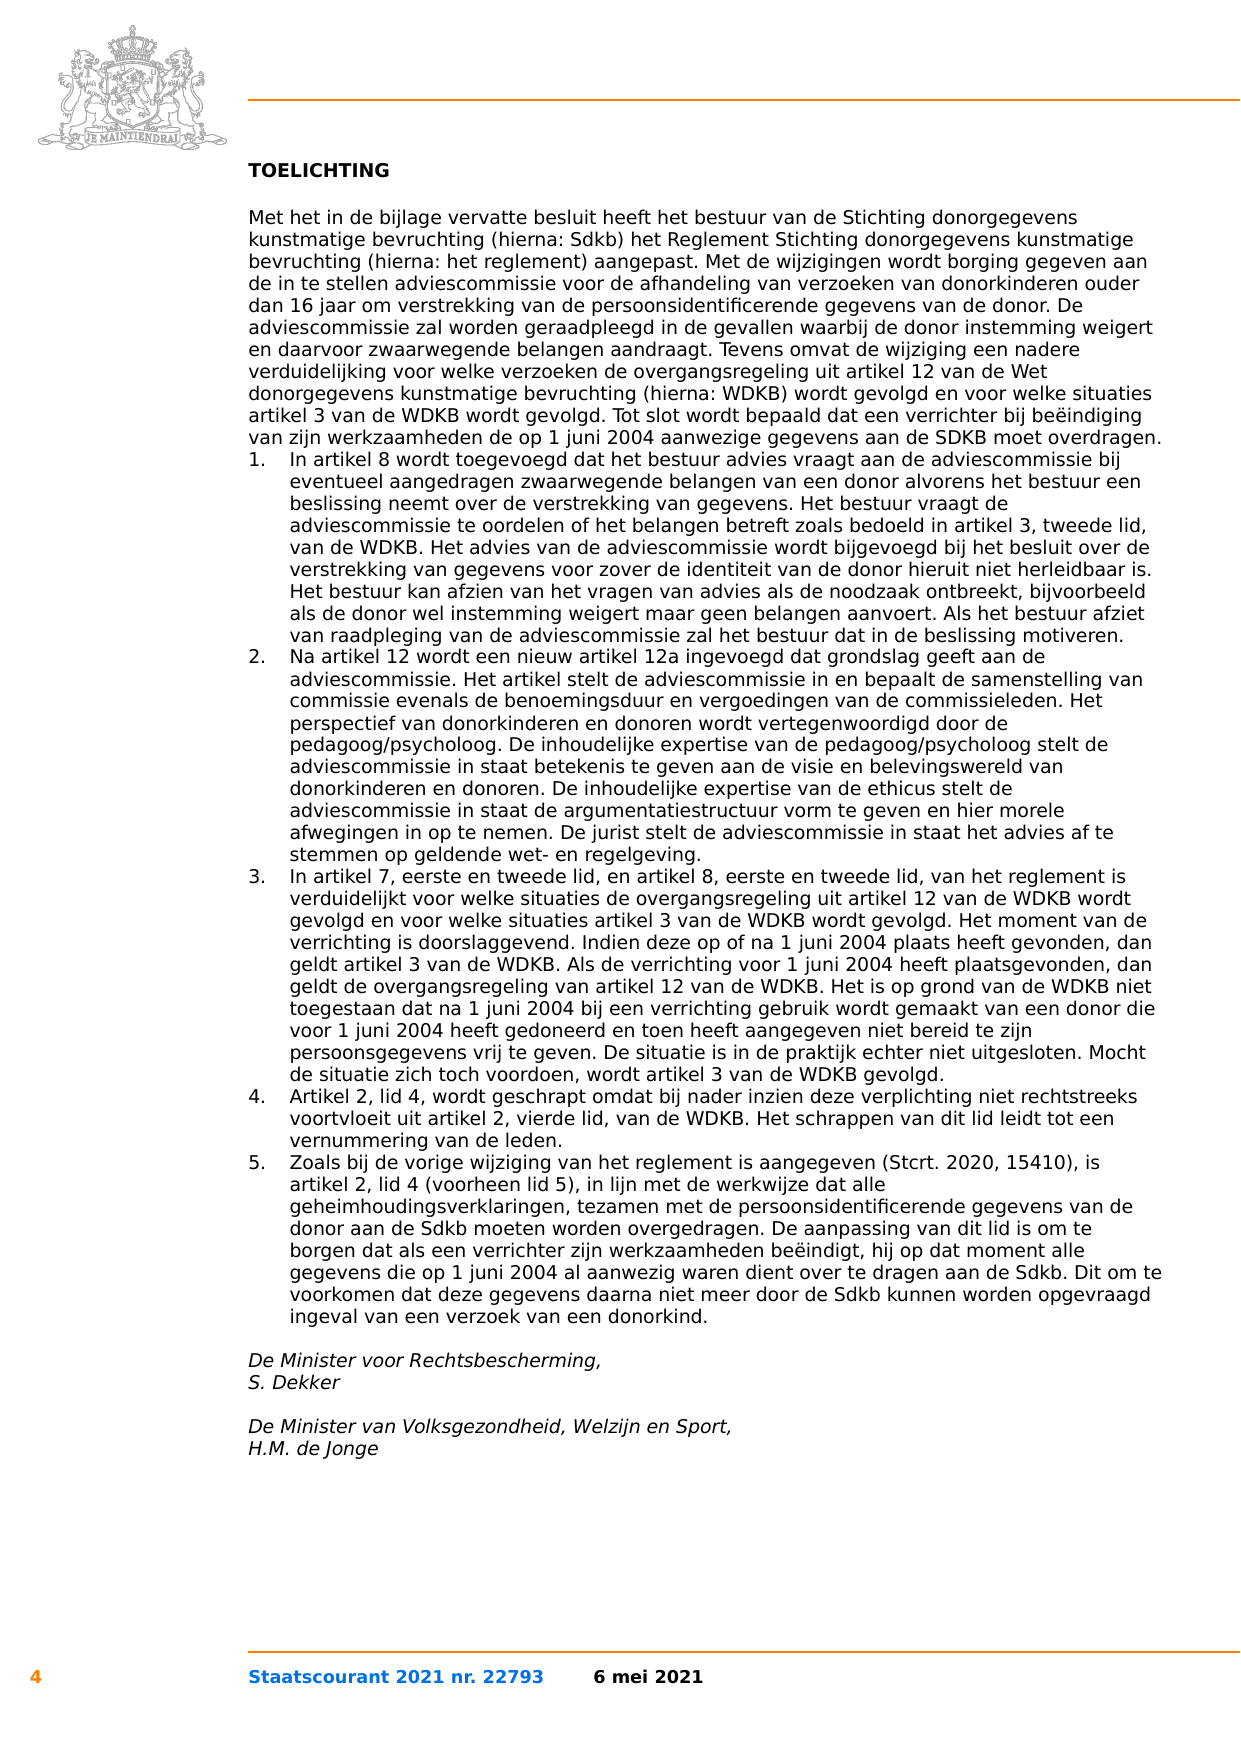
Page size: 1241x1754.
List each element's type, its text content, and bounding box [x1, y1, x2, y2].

text 5. Zoals bij de vorige wijziging van het reglement is aangegeven (Stcrt. 2020, 15410), is artikel 2, lid 4 (voorheen lid 5), in lijn met de werkwijze dat alle geheimhoudingsverklaringen, tezamen met de persoonsidentificerende gegevens van de donor aan de Sdkb moeten worden overgedragen. De aanpassing van dit lid is om te borgen dat als een verrichter zijn werkzaamheden beëindigt, hij op dat moment alle gegevens die op 1 juni 2004 al aanwezig waren dient over te dragen aan de Sdkb. Dit om te voorkomen dat deze gegevens daarna niet meer door de Sdkb kunnen worden opgevraagd ingeval van een verzoek van een donorkind. [248, 1152, 1163, 1328]
text De Minister van Volksgezondheid, Welzijn en Sport, H.M. de Jonge [248, 1416, 1163, 1459]
subtitle TOELICHTING [248, 160, 1163, 182]
text Met het in de bijlage vervatte besluit heeft het bestuur van de Stichting donorgegevens kunstmatige bevruchting (hierna: Sdkb) het Reglement Stichting donorgegevens kunstmatige bevruchting (hierna: het reglement) aangepast. Met de wijzigingen wordt borging gegeven aan de in te stellen adviescommissie voor de afhandeling van verzoeken van donorkinderen ouder dan 16 jaar om verstrekking van de persoonsidentificerende gegevens van de donor. De adviescommissie zal worden geraadpleegd in de gevallen waarbij de donor instemming weigert en daarvoor zwaarwegende belangen aandraagt. Tevens omvat de wijziging een nadere verduidelijking voor welke verzoeken de overgangsregeling uit artikel 12 van de Wet donorgegevens kunstmatige bevruchting (hierna: WDKB) wordt gevolgd en voor welke situaties artikel 3 van de WDKB wordt gevolgd. Tot slot wordt bepaald dat een verrichter bij beëindiging van zijn werkzaamheden de op 1 juni 2004 aanwezige gegevens aan de SDKB moet overdragen. [248, 207, 1163, 449]
text 1. In artikel 8 wordt toegevoegd dat het bestuur advies vraagt aan de adviescommissie bij eventueel aangedragen zwaarwegende belangen van een donor alvorens het bestuur een beslissing neemt over de verstrekking van gegevens. Het bestuur vraagt de adviescommissie te oordelen of het belangen betreft zoals bedoeld in artikel 3, tweede lid, van de WDKB. Het advies van de adviescommissie wordt bijgevoegd bij het besluit over de verstrekking van gegevens voor zover de identiteit van de donor hieruit niet herleidbaar is. Het bestuur kan afzien van het vragen van advies als de noodzaak ontbreekt, bijvoorbeeld als de donor wel instemming weigert maar geen belangen aanvoert. Als het bestuur afziet van raadpleging van de adviescommissie zal het bestuur dat in de beslissing motiveren. [248, 449, 1163, 646]
text 3. In artikel 7, eerste en tweede lid, en artikel 8, eerste en tweede lid, van het reglement is verduidelijkt voor welke situaties de overgangsregeling uit artikel 12 van de WDKB wordt gevolgd en voor welke situaties artikel 3 van de WDKB wordt gevolgd. Het moment van de verrichting is doorslaggevend. Indien deze op of na 1 juni 2004 plaats heeft gevonden, dan geldt artikel 3 van de WDKB. Als de verrichting voor 1 juni 2004 heeft plaatsgevonden, dan geldt de overgangsregeling van artikel 12 van de WDKB. Het is op grond van de WDKB niet toegestaan dat na 1 juni 2004 bij een verrichting gebruik wordt gemaakt van een donor die voor 1 juni 2004 heeft gedoneerd en toen heeft aangegeven niet bereid te zijn persoonsgegevens vrij te geven. De situatie is in de praktijk echter niet uitgesloten. Mocht de situatie zich toch voordoen, wordt artikel 3 van de WDKB gevolgd. [248, 866, 1163, 1086]
text De Minister voor Rechtsbescherming, S. Dekker [248, 1350, 1163, 1394]
text 4. Artikel 2, lid 4, wordt geschrapt omdat bij nader inzien deze verplichting niet rechtstreeks voortvloeit uit artikel 2, vierde lid, van de WDKB. Het schrappen van dit lid leidt tot een vernummering van de leden. [248, 1086, 1163, 1152]
text 2. Na artikel 12 wordt een nieuw artikel 12a ingevoegd dat grondslag geeft aan de adviescommissie. Het artikel stelt de adviescommissie in en bepaalt de samenstelling van commissie evenals de benoemingsduur en vergoedingen van de commissieleden. Het perspectief van donorkinderen en donoren wordt vertegenwoordigd door de pedagoog/psycholoog. De inhoudelijke expertise van de pedagoog/psycholoog stelt de adviescommissie in staat betekenis te geven aan de visie en belevingswereld van donorkinderen en donoren. De inhoudelijke expertise van de ethicus stelt de adviescommissie in staat de argumentatiestructuur vorm te geven en hier morele afwegingen in op te nemen. De jurist stelt de adviescommissie in staat het advies af te stemmen op geldende wet- en regelgeving. [248, 646, 1163, 866]
picture [38, 25, 227, 150]
